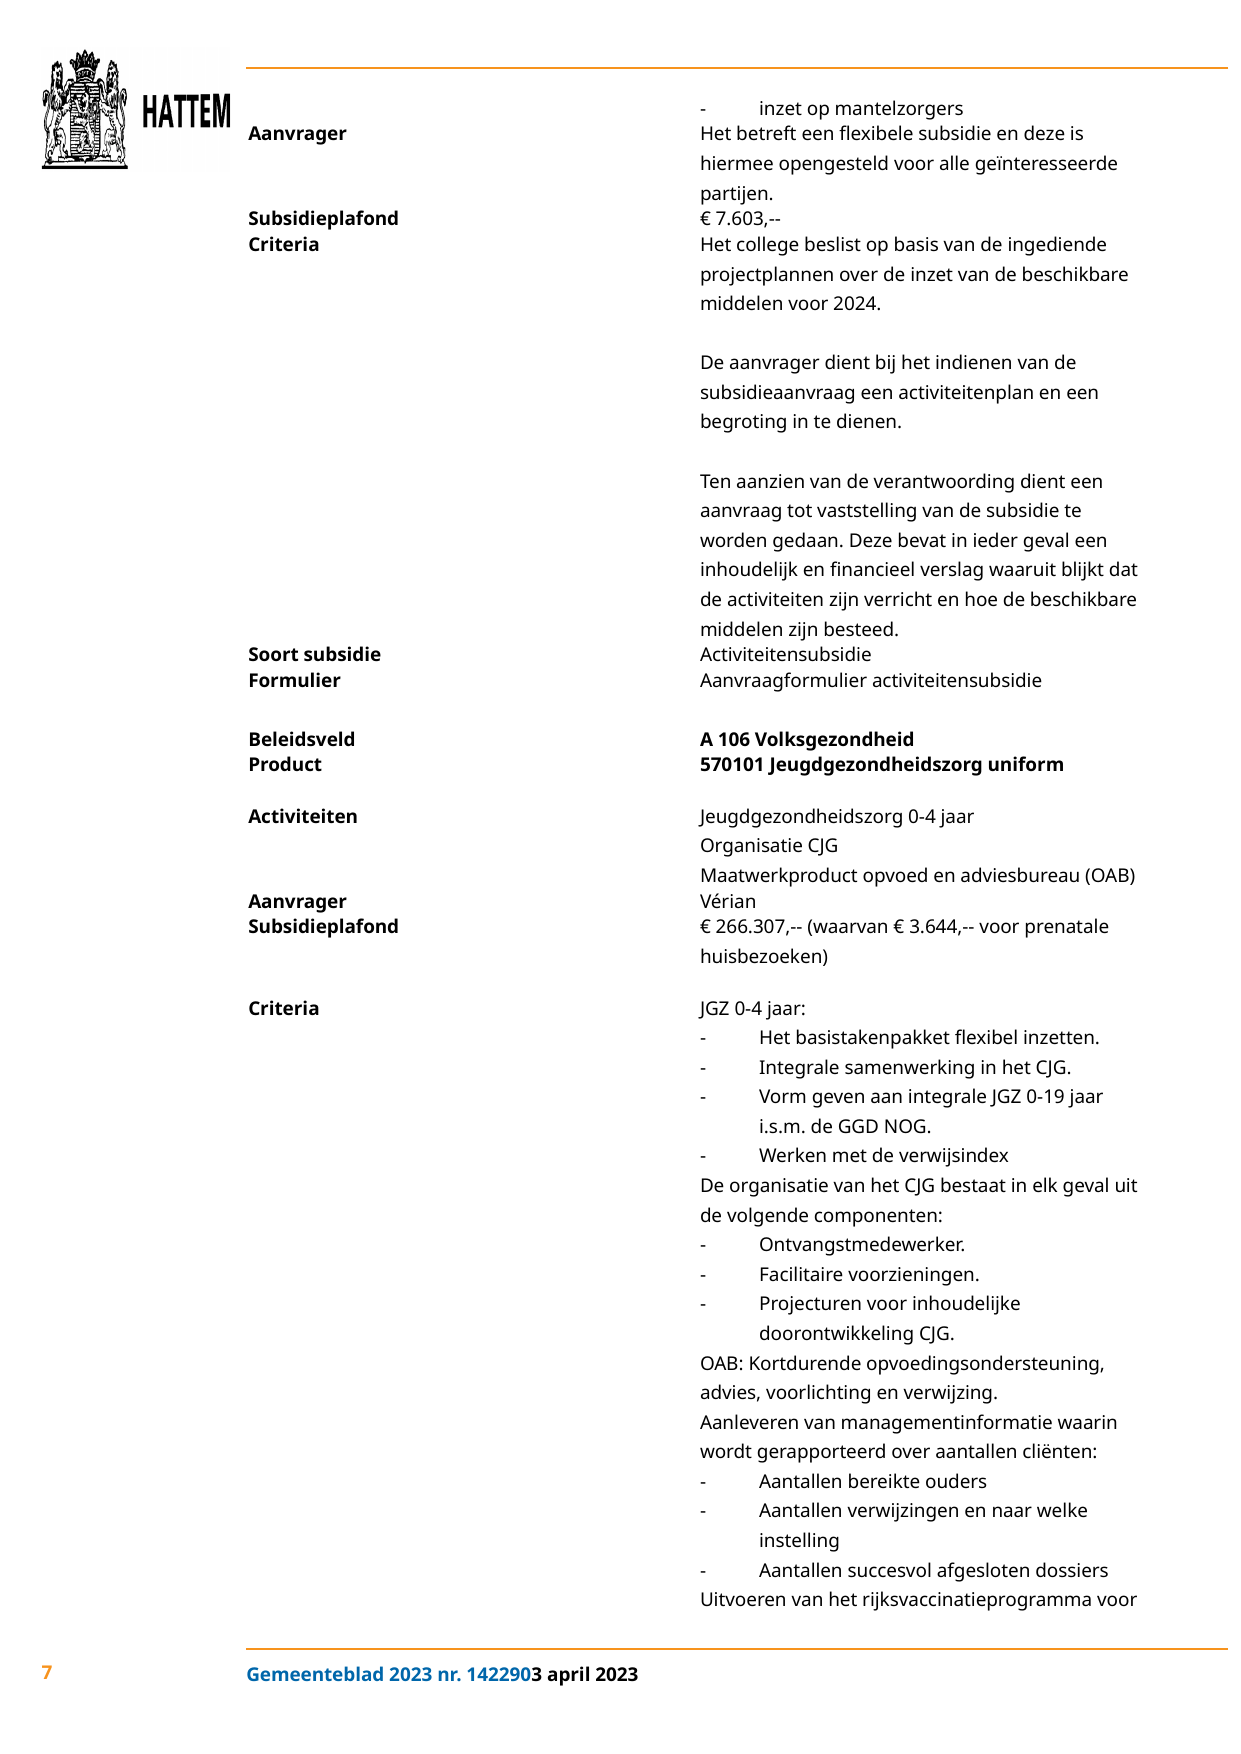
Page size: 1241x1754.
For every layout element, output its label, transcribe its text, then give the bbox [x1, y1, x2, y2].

table_cell Activiteiten [248, 803, 700, 888]
table_cell Criteria [248, 231, 700, 641]
table_cell Product [248, 752, 700, 777]
table_cell € 266.307,-- (waarvan € 3.644,-- voor prenatale huisbezoeken) [700, 914, 1152, 969]
table_cell [700, 777, 1152, 803]
table_cell Aanvrager [248, 121, 700, 205]
table_cell [248, 95, 700, 121]
table_cell Criteria [248, 995, 700, 1612]
table_cell Het betreft een flexibele subsidie en deze is hiermee opengesteld voor alle geïnteresseerde partijen. [700, 121, 1152, 205]
table_cell Activiteitensubsidie [700, 641, 1152, 667]
table_cell Het college beslist op basis van de ingediende projectplannen over de inzet van de beschikbare middelen voor 2024. De aanvrager dient bij het indienen van de subsidieaanvraag een activiteitenplan en een begroting in te dienen. Ten aanzien van de verantwoording dient een aanvraag tot vaststelling van de subsidie te worden gedaan. Deze bevat in ieder geval een inhoudelijk en financieel verslag waaruit blijkt dat de activiteiten zijn verricht en hoe de beschikbare middelen zijn besteed. [700, 231, 1152, 641]
table_cell Aanvrager [248, 888, 700, 914]
table_cell [700, 969, 1152, 995]
table_cell JGZ 0-4 jaar: Het basistakenpakket flexibel inzetten. Integrale samenwerking in het CJG. Vorm geven aan integrale JGZ 0-19 jaar i.s.m. de GGD NOG. Werken met de verwijsindex De organisatie van het CJG bestaat in elk geval uit de volgende componenten: Ontvangstmedewerker. Facilitaire voorzieningen. Projecturen voor inhoudelijke doorontwikkeling CJG. OAB: Kortdurende opvoedingsondersteuning, advies, voorlichting en verwijzing. Aanleveren van managementinformatie waarin wordt gerapporteerd over aantallen cliënten: Aantallen bereikte ouders Aantallen verwijzingen en naar welke instelling Aantallen succesvol afgesloten dossiers Uitvoeren van het rijksvaccinatieprogramma voor [700, 995, 1152, 1612]
table_cell Vérian [700, 888, 1152, 914]
table_cell [248, 969, 700, 995]
table_cell 570101 Jeugdgezondheidszorg uniform [700, 752, 1152, 777]
table_cell € 7.603,-- [700, 205, 1152, 231]
table_cell [248, 777, 700, 803]
table_cell Subsidieplafond [248, 205, 700, 231]
table_cell Jeugdgezondheidszorg 0-4 jaar Organisatie CJG Maatwerkproduct opvoed en adviesbureau (OAB) [700, 803, 1152, 888]
table_cell Soort subsidie [248, 641, 700, 667]
table_cell Formulier [248, 667, 700, 693]
table_cell inzet op mantelzorgers [700, 95, 1152, 121]
table_cell Subsidieplafond [248, 914, 700, 969]
picture [41, 47, 231, 172]
table_cell Aanvraagformulier activiteitensubsidie [700, 667, 1152, 693]
table_header Beleidsveld [248, 726, 700, 752]
table_header A 106 Volksgezondheid [700, 726, 1152, 752]
